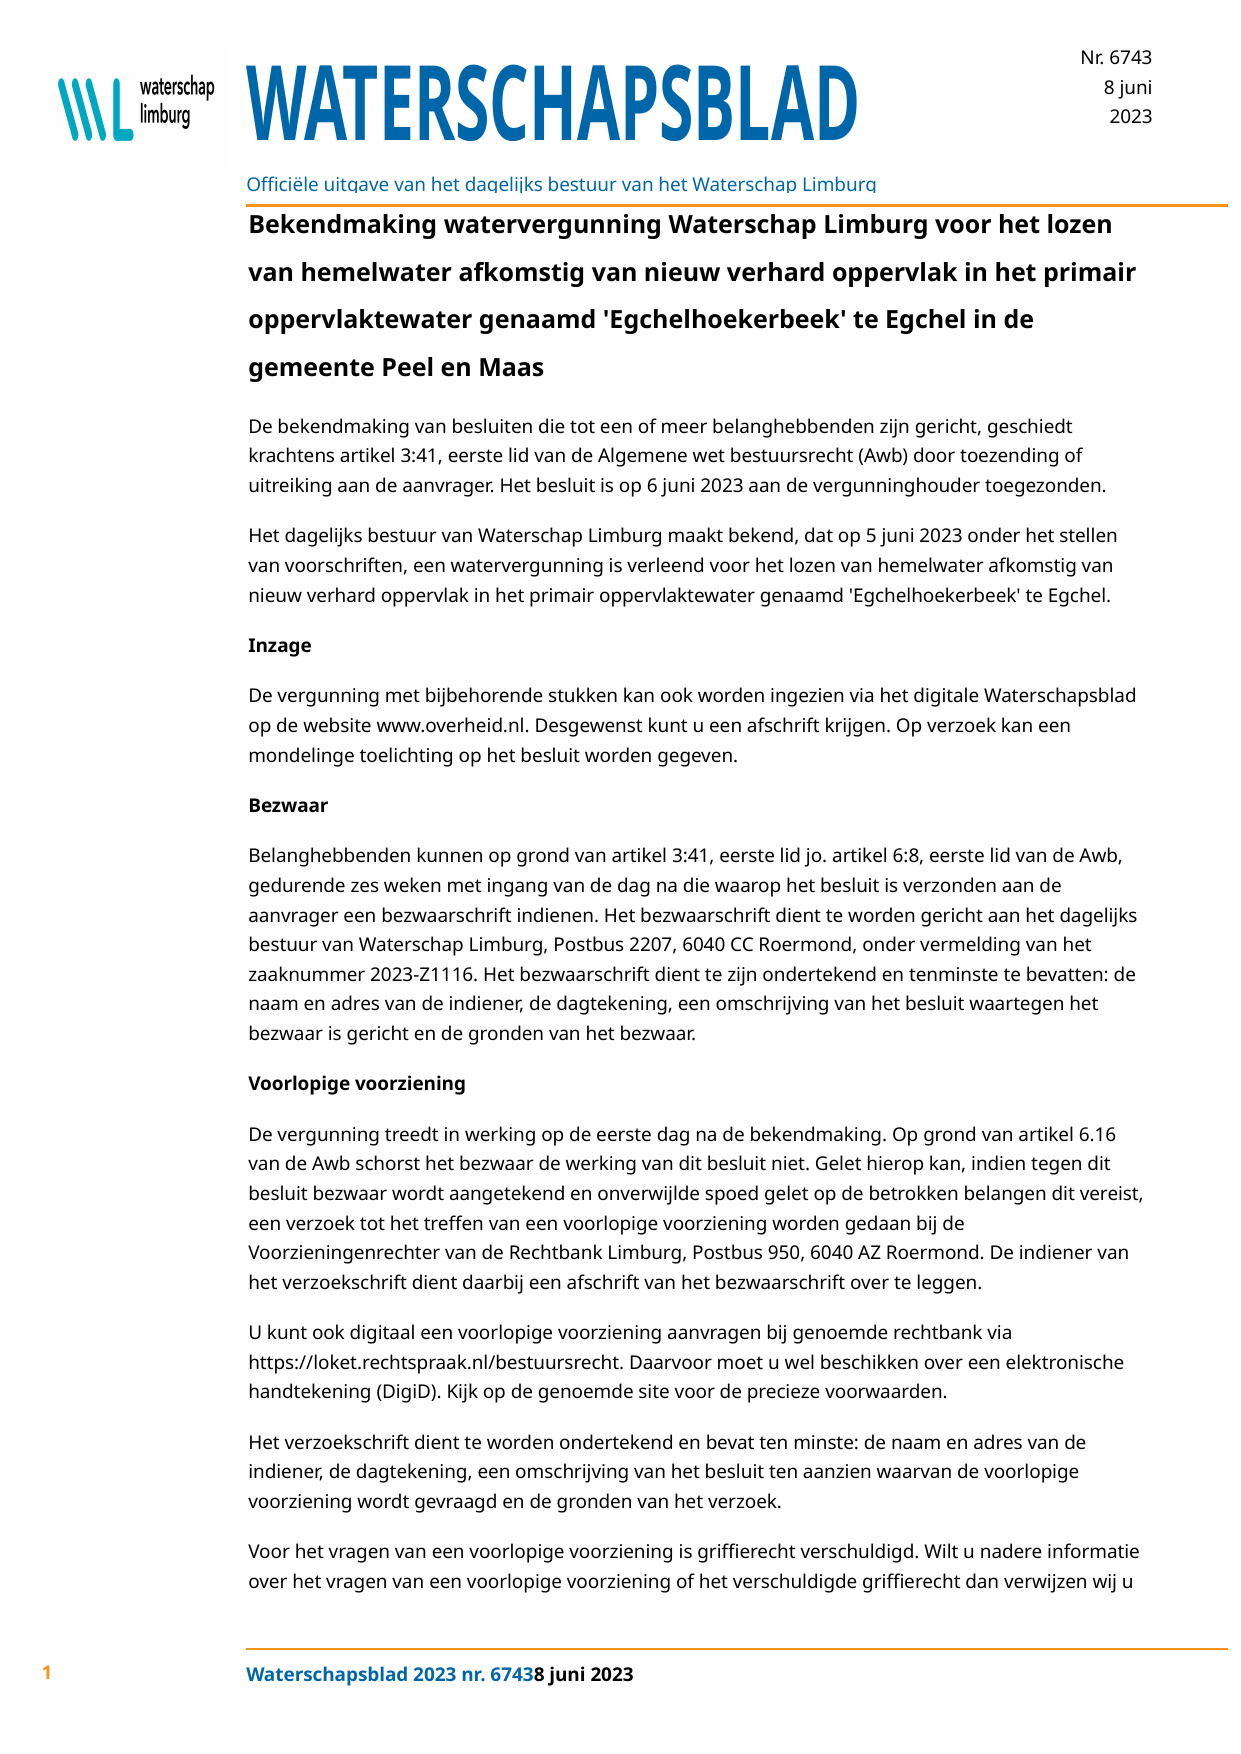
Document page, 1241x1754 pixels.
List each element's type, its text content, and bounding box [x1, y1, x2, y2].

text Het verzoekschrift dient te worden ondertekend en bevat ten minste: de naam en adres van de indiener, de dagtekening, een omschrijving van het besluit ten aanzien waarvan de voorlopige voorziening wordt gevraagd en de gronden van het verzoek. [248, 1429, 1152, 1514]
text De bekendmaking van besluiten die tot een of meer belanghebbenden zijn gericht, geschiedt krachtens artikel 3:41, eerste lid van de Algemene wet bestuursrecht (Awb) door toezending of uitreiking aan de aanvrager. Het besluit is op 6 juni 2023 aan de vergunninghouder toegezonden. [248, 413, 1152, 498]
text De vergunning met bijbehorende stukken kan ook worden ingezien via het digitale Waterschapsblad op de website www.overheid.nl. Desgewenst kunt u een afschrift krijgen. Op verzoek kan een mondelinge toelichting op het besluit worden gegeven. [248, 683, 1152, 768]
text Voorlopige voorziening [248, 1071, 1152, 1096]
text Bezwaar [248, 792, 1152, 818]
text Bekendmaking watervergunning Waterschap Limburg voor het lozen van hemelwater afkomstig van nieuw verhard oppervlak in het primair oppervlaktewater genaamd 'Egchelhoekerbeek' te Egchel in de gemeente Peel en Maas [248, 207, 1152, 384]
text Inzage [248, 632, 1152, 658]
text Het dagelijks bestuur van Waterschap Limburg maakt bekend, dat op 5 juni 2023 onder het stellen van voorschriften, een watervergunning is verleend voor het lozen van hemelwater afkomstig van nieuw verhard oppervlak in het primair oppervlaktewater genaamd 'Egchelhoekerbeek' te Egchel. [248, 523, 1152, 608]
text Belanghebbenden kunnen op grond van artikel 3:41, eerste lid jo. artikel 6:8, eerste lid van de Awb, gedurende zes weken met ingang van de dag na die waarop het besluit is verzonden aan de aanvrager een bezwaarschrift indienen. Het bezwaarschrift dient te worden gericht aan het dagelijks bestuur van Waterschap Limburg, Postbus 2207, 6040 CC Roermond, onder vermelding van het zaaknummer 2023-Z1116. Het bezwaarschrift dient te zijn ondertekend en tenminste te bevatten: de naam en adres van de indiener, de dagtekening, een omschrijving van het besluit waartegen het bezwaar is gericht en de gronden van het bezwaar. [248, 843, 1152, 1046]
text U kunt ook digitaal een voorlopige voorziening aanvragen bij genoemde rechtbank via https://loket.rechtspraak.nl/bestuursrecht. Daarvoor moet u wel beschikken over een elektronische handtekening (DigiD). Kijk op de genoemde site voor de precieze voorwaarden. [248, 1319, 1152, 1404]
text De vergunning treedt in werking op de eerste dag na de bekendmaking. Op grond van artikel 6.16 van de Awb schorst het bezwaar de werking van dit besluit niet. Gelet hierop kan, indien tegen dit besluit bezwaar wordt aangetekend en onverwijlde spoed gelet op de betrokken belangen dit vereist, een verzoek tot het treffen van een voorlopige voorziening worden gedaan bij de Voorzieningenrechter van de Rechtbank Limburg, Postbus 950, 6040 AZ Roermond. De indiener van het verzoekschrift dient daarbij een afschrift van het bezwaarschrift over te leggen. [248, 1121, 1152, 1295]
text Voor het vragen van een voorlopige voorziening is griffierecht verschuldigd. Wilt u nadere informatie over het vragen van een voorlopige voorziening of het verschuldigde griffierecht dan verwijzen wij u [248, 1538, 1152, 1594]
picture [41, 47, 231, 172]
